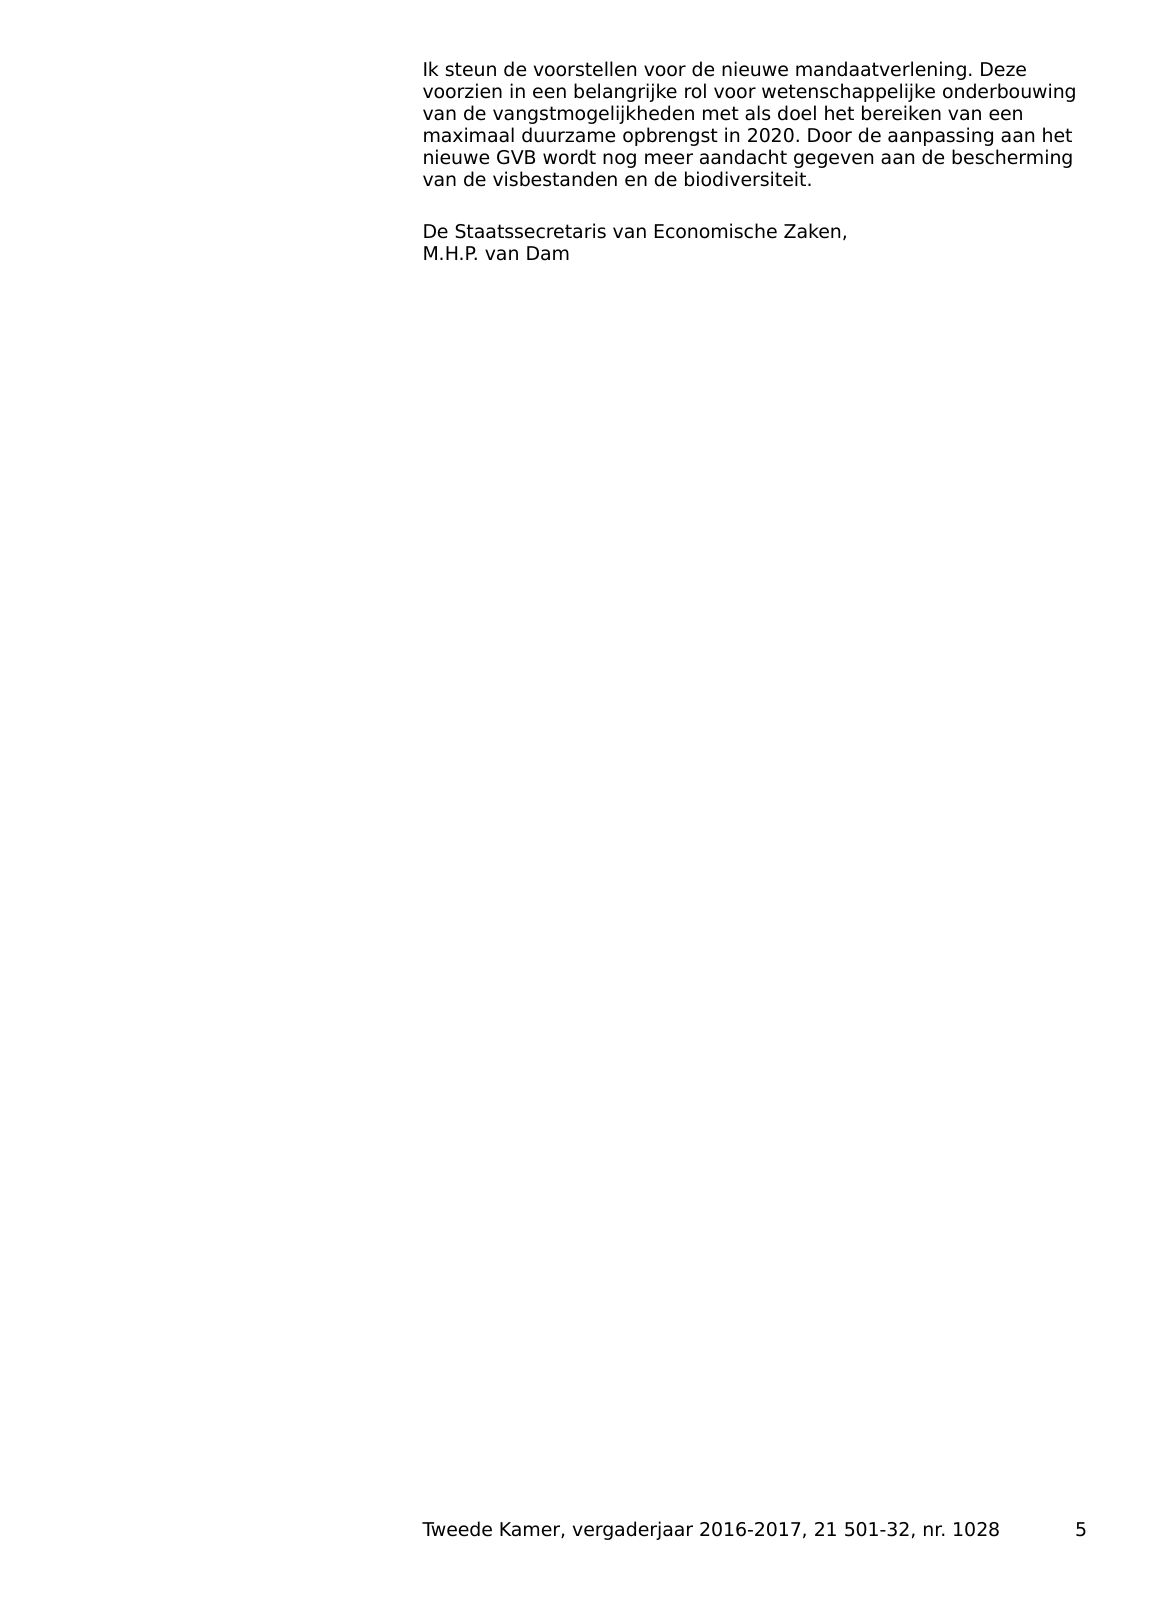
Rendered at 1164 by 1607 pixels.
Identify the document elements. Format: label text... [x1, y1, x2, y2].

text De Staatssecretaris van Economische Zaken, M.H.P. van Dam [422, 221, 1087, 265]
text Ik steun de voorstellen voor de nieuwe mandaatverlening. Deze voorzien in een belangrijke rol voor wetenschappelijke onderbouwing van de vangstmogelijkheden met als doel het bereiken van een maximaal duurzame opbrengst in 2020. Door de aanpassing aan het nieuwe GVB wordt nog meer aandacht gegeven aan de bescherming van de visbestanden en de biodiversiteit. [422, 59, 1087, 191]
